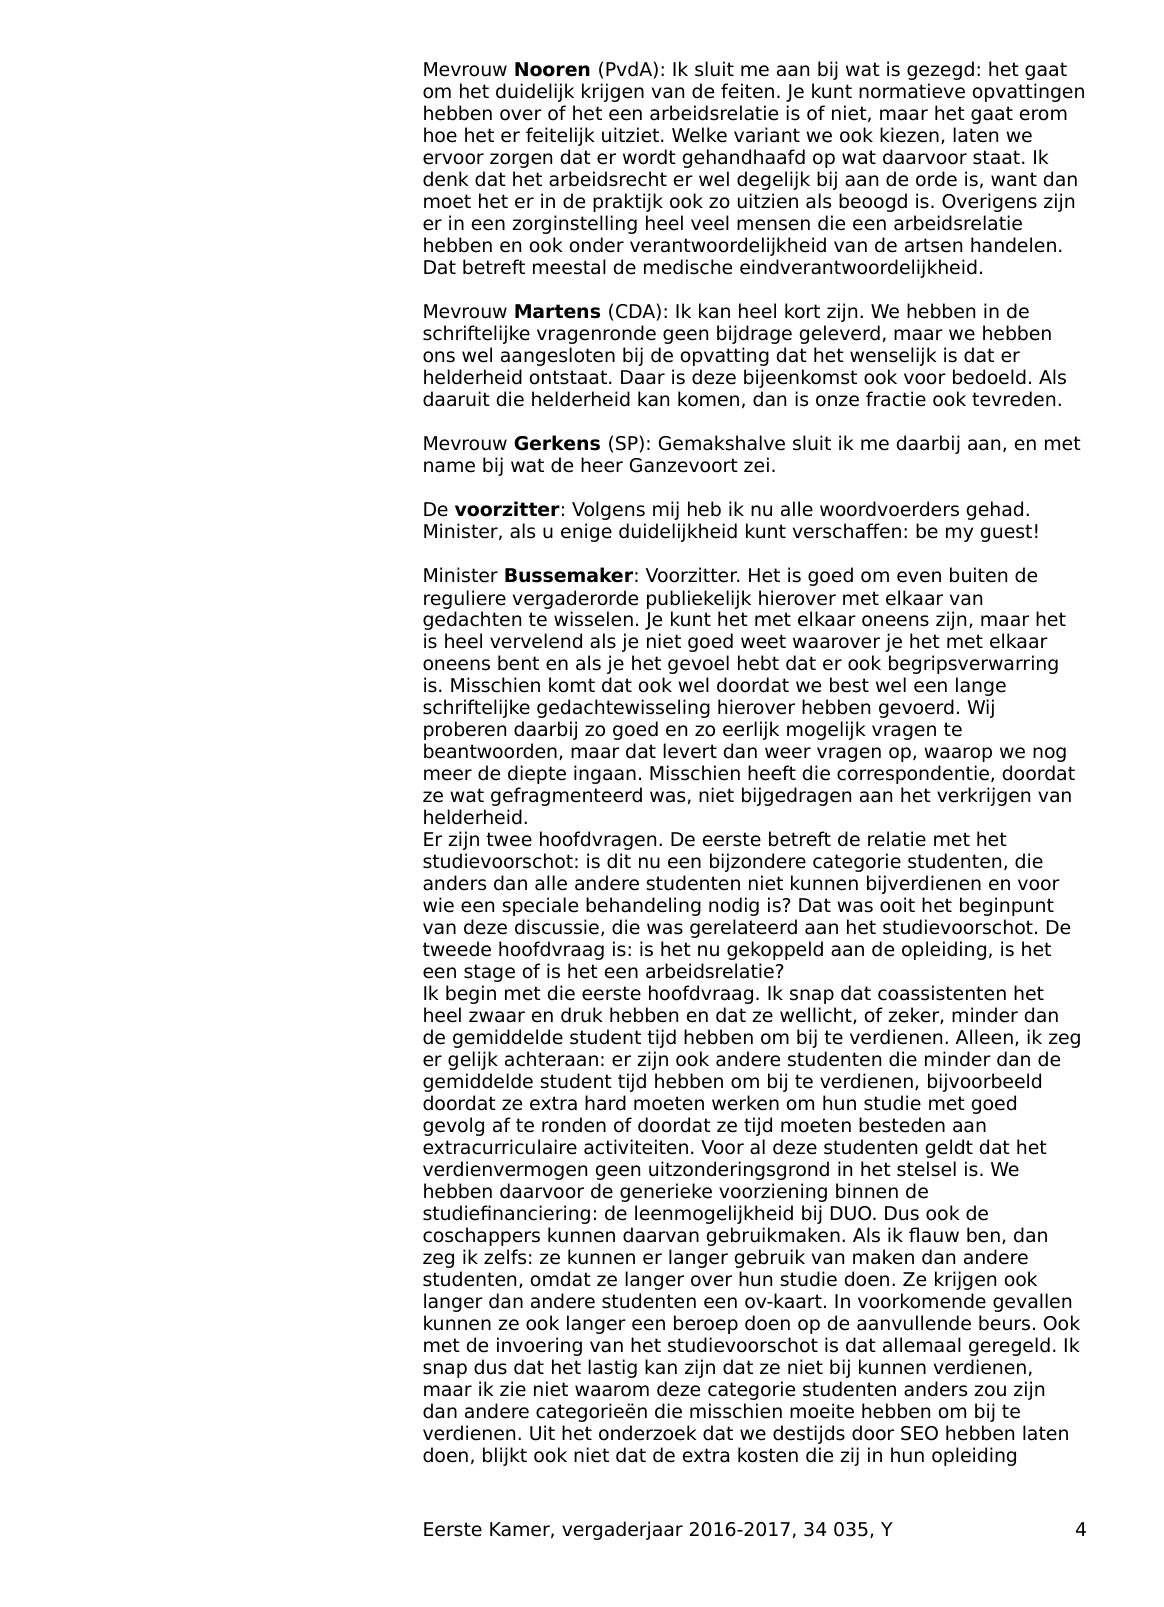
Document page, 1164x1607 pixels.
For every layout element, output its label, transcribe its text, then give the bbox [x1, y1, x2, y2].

text Minister Bussemaker: Voorzitter. Het is goed om even buiten de reguliere vergaderorde publiekelijk hierover met elkaar van gedachten te wisselen. Je kunt het met elkaar oneens zijn, maar het is heel vervelend als je niet goed weet waarover je het met elkaar oneens bent en als je het gevoel hebt dat er ook begripsverwarring is. Misschien komt dat ook wel doordat we best wel een lange schriftelijke gedachtewisseling hierover hebben gevoerd. Wij proberen daarbij zo goed en zo eerlijk mogelijk vragen te beantwoorden, maar dat levert dan weer vragen op, waarop we nog meer de diepte ingaan. Misschien heeft die correspondentie, doordat ze wat gefragmenteerd was, niet bijgedragen aan het verkrijgen van helderheid. [422, 565, 1087, 829]
text Mevrouw Gerkens (SP): Gemakshalve sluit ik me daarbij aan, en met name bij wat de heer Ganzevoort zei. [422, 433, 1087, 477]
text Ik begin met die eerste hoofdvraag. Ik snap dat coassistenten het heel zwaar en druk hebben en dat ze wellicht, of zeker, minder dan de gemiddelde student tijd hebben om bij te verdienen. Alleen, ik zeg er gelijk achteraan: er zijn ook andere studenten die minder dan de gemiddelde student tijd hebben om bij te verdienen, bijvoorbeeld doordat ze extra hard moeten werken om hun studie met goed gevolg af te ronden of doordat ze tijd moeten besteden aan extracurriculaire activiteiten. Voor al deze studenten geldt dat het verdienvermogen geen uitzonderingsgrond in het stelsel is. We hebben daarvoor de generieke voorziening binnen de studiefinanciering: de leenmogelijkheid bij DUO. Dus ook de coschappers kunnen daarvan gebruikmaken. Als ik flauw ben, dan zeg ik zelfs: ze kunnen er langer gebruik van maken dan andere studenten, omdat ze langer over hun studie doen. Ze krijgen ook langer dan andere studenten een ov-kaart. In voorkomende gevallen kunnen ze ook langer een beroep doen op de aanvullende beurs. Ook met de invoering van het studievoorschot is dat allemaal geregeld. Ik snap dus dat het lastig kan zijn dat ze niet bij kunnen verdienen, maar ik zie niet waarom deze categorie studenten anders zou zijn dan andere categorieën die misschien moeite hebben om bij te verdienen. Uit het onderzoek dat we destijds door SEO hebben laten doen, blijkt ook niet dat de extra kosten die zij in hun opleiding [422, 983, 1087, 1467]
text Mevrouw Nooren (PvdA): Ik sluit me aan bij wat is gezegd: het gaat om het duidelijk krijgen van de feiten. Je kunt normatieve opvattingen hebben over of het een arbeidsrelatie is of niet, maar het gaat erom hoe het er feitelijk uitziet. Welke variant we ook kiezen, laten we ervoor zorgen dat er wordt gehandhaafd op wat daarvoor staat. Ik denk dat het arbeidsrecht er wel degelijk bij aan de orde is, want dan moet het er in de praktijk ook zo uitzien als beoogd is. Overigens zijn er in een zorginstelling heel veel mensen die een arbeidsrelatie hebben en ook onder verantwoordelijkheid van de artsen handelen. Dat betreft meestal de medische eindverantwoordelijkheid. [422, 59, 1087, 279]
text Er zijn twee hoofdvragen. De eerste betreft de relatie met het studievoorschot: is dit nu een bijzondere categorie studenten, die anders dan alle andere studenten niet kunnen bijverdienen en voor wie een speciale behandeling nodig is? Dat was ooit het beginpunt van deze discussie, die was gerelateerd aan het studievoorschot. De tweede hoofdvraag is: is het nu gekoppeld aan de opleiding, is het een stage of is het een arbeidsrelatie? [422, 829, 1087, 983]
text Mevrouw Martens (CDA): Ik kan heel kort zijn. We hebben in de schriftelijke vragenronde geen bijdrage geleverd, maar we hebben ons wel aangesloten bij de opvatting dat het wenselijk is dat er helderheid ontstaat. Daar is deze bijeenkomst ook voor bedoeld. Als daaruit die helderheid kan komen, dan is onze fractie ook tevreden. [422, 301, 1087, 411]
text De voorzitter: Volgens mij heb ik nu alle woordvoerders gehad. Minister, als u enige duidelijkheid kunt verschaffen: be my guest! [422, 499, 1087, 543]
